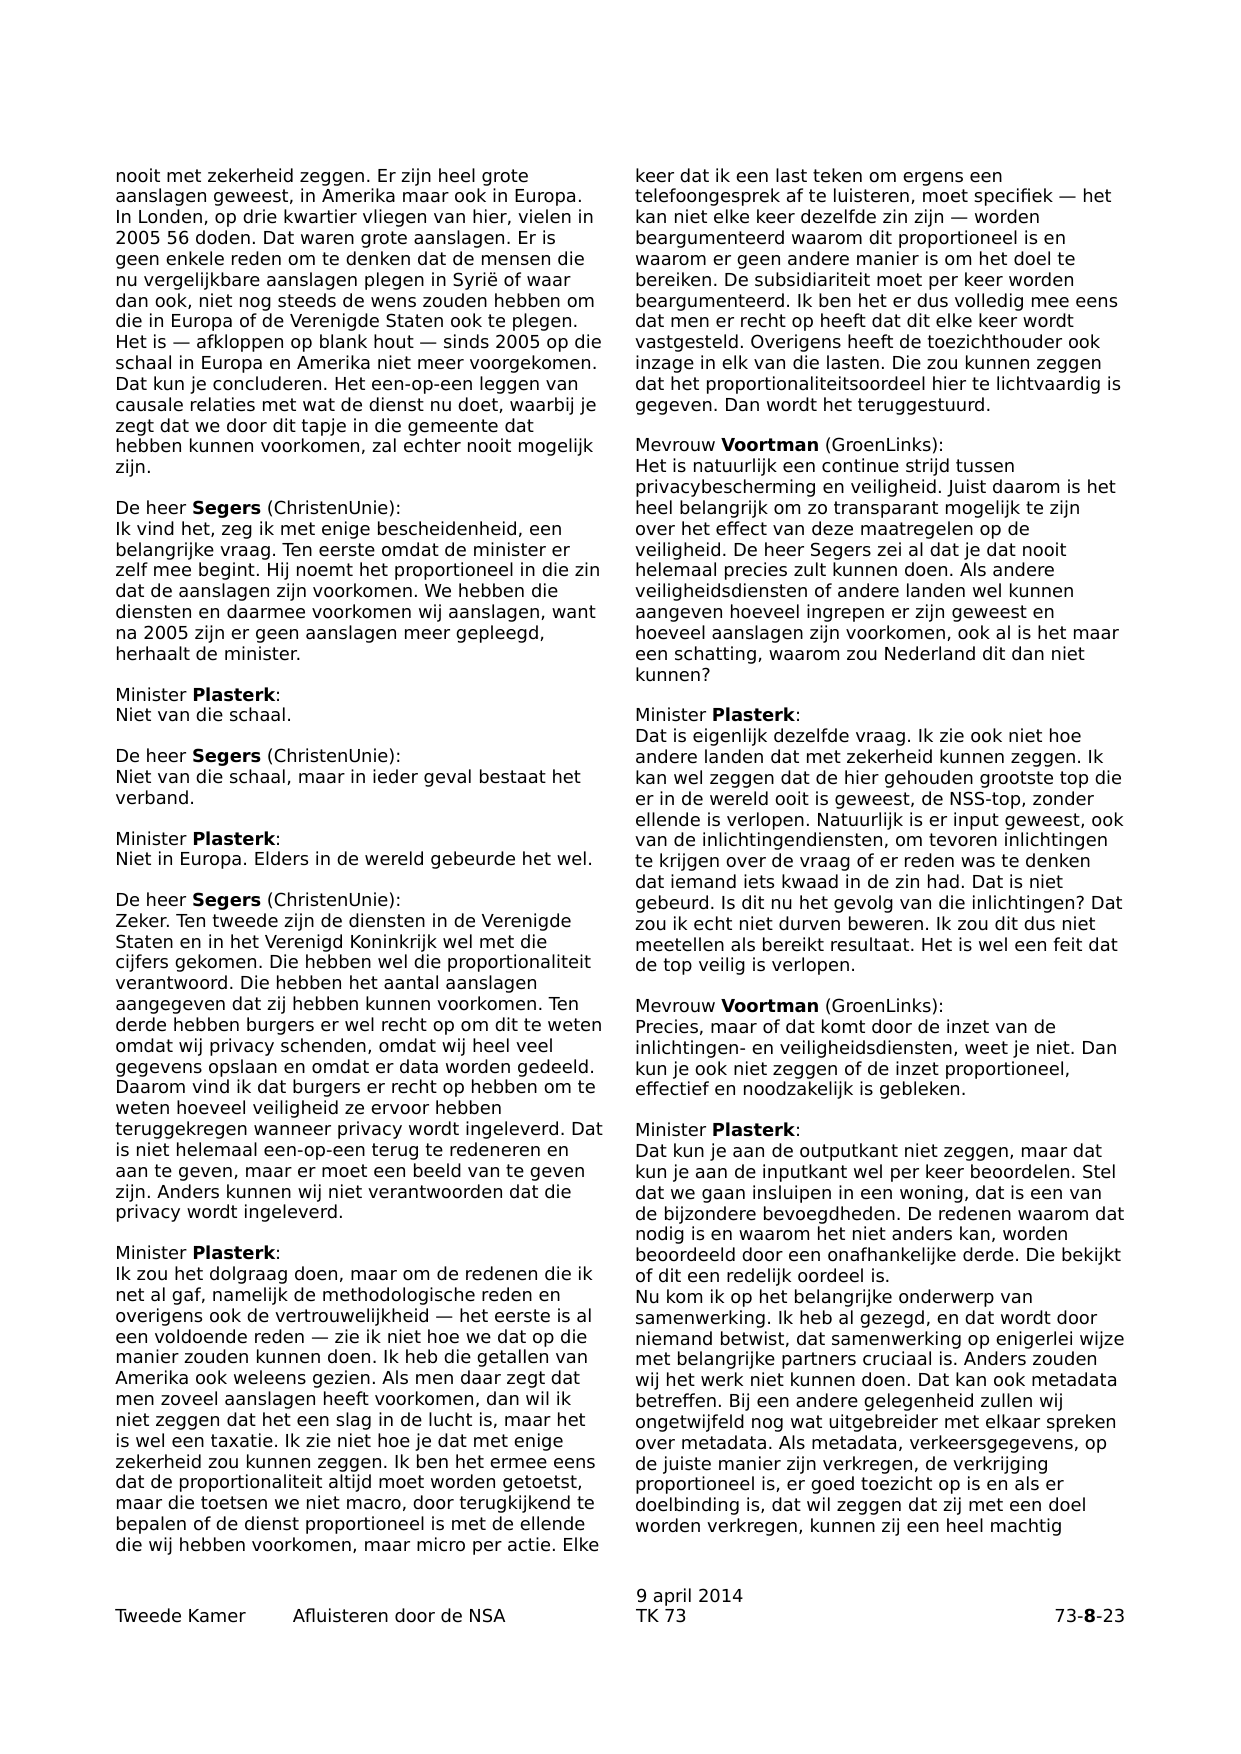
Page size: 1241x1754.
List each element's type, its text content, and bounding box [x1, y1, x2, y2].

text Nu kom ik op het belangrijke onderwerp van samenwerking. Ik heb al gezegd, en dat wordt door niemand betwist, dat samenwerking op enigerlei wijze met belangrijke partners cruciaal is. Anders zouden wij het werk niet kunnen doen. Dat kan ook metadata betreffen. Bij een andere gelegenheid zullen wij ongetwijfeld nog wat uitgebreider met elkaar spreken over metadata. Als metadata, verkeersgegevens, op de juiste manier zijn verkregen, de verkrijging proportioneel is, er goed toezicht op is en als er doelbinding is, dat wil zeggen dat zij met een doel worden verkregen, kunnen zij een heel machtig [635, 1287, 1125, 1537]
text Dat kun je aan de outputkant niet zeggen, maar dat kun je aan de inputkant wel per keer beoordelen. Stel dat we gaan insluipen in een woning, dat is een van de bijzondere bevoegdheden. De redenen waarom dat nodig is en waarom het niet anders kan, worden beoordeeld door een onafhankelijke derde. Die bekijkt of dit een redelijk oordeel is. [635, 1141, 1125, 1287]
text Dat is eigenlijk dezelfde vraag. Ik zie ook niet hoe andere landen dat met zekerheid kunnen zeggen. Ik kan wel zeggen dat de hier gehouden grootste top die er in de wereld ooit is geweest, de NSS-top, zonder ellende is verlopen. Natuurlijk is er input geweest, ook van de inlichtingendiensten, om tevoren inlichtingen te krijgen over de vraag of er reden was te denken dat iemand iets kwaad in de zin had. Dat is niet gebeurd. Is dit nu het gevolg van die inlichtingen? Dat zou ik echt niet durven beweren. Ik zou dit dus niet meetellen als bereikt resultaat. Het is wel een feit dat de top veilig is verlopen. [635, 726, 1125, 976]
text Niet in Europa. Elders in de wereld gebeurde het wel. [115, 849, 605, 870]
text Het is natuurlijk een continue strijd tussen privacybescherming en veiligheid. Juist daarom is het heel belangrijk om zo transparant mogelijk te zijn over het effect van deze maatregelen op de veiligheid. De heer Segers zei al dat je dat nooit helemaal precies zult kunnen doen. Als andere veiligheidsdiensten of andere landen wel kunnen aangeven hoeveel ingrepen er zijn geweest en hoeveel aanslagen zijn voorkomen, ook al is het maar een schatting, waarom zou Nederland dit dan niet kunnen? [635, 456, 1125, 685]
text De heer Segers (ChristenUnie): [115, 746, 605, 767]
text Zeker. Ten tweede zijn de diensten in de Verenigde Staten en in het Verenigd Koninkrijk wel met die cijfers gekomen. Die hebben wel die proportionaliteit verantwoord. Die hebben het aantal aanslagen aangegeven dat zij hebben kunnen voorkomen. Ten derde hebben burgers er wel recht op om dit te weten omdat wij privacy schenden, omdat wij heel veel gegevens opslaan en omdat er data worden gedeeld. Daarom vind ik dat burgers er recht op hebben om te weten hoeveel veiligheid ze ervoor hebben teruggekregen wanneer privacy wordt ingeleverd. Dat is niet helemaal een-op-een terug te redeneren en aan te geven, maar er moet een beeld van te geven zijn. Anders kunnen wij niet verantwoorden dat die privacy wordt ingeleverd. [115, 911, 605, 1223]
text keer dat ik een last teken om ergens een telefoongesprek af te luisteren, moet specifiek — het kan niet elke keer dezelfde zin zijn — worden beargumenteerd waarom dit proportioneel is en waarom er geen andere manier is om het doel te bereiken. De subsidiariteit moet per keer worden beargumenteerd. Ik ben het er dus volledig mee eens dat men er recht op heeft dat dit elke keer wordt vastgesteld. Overigens heeft de toezichthouder ook inzage in elk van die lasten. Die zou kunnen zeggen dat het proportionaliteitsoordeel hier te lichtvaardig is gegeven. Dan wordt het teruggestuurd. [635, 165, 1125, 415]
text De heer Segers (ChristenUnie): [115, 890, 605, 911]
text Mevrouw Voortman (GroenLinks): [635, 435, 1125, 456]
text Mevrouw Voortman (GroenLinks): [635, 996, 1125, 1017]
text Minister Plasterk: [115, 684, 605, 705]
text Niet van die schaal, maar in ieder geval bestaat het verband. [115, 767, 605, 808]
text Minister Plasterk: [635, 705, 1125, 726]
text Precies, maar of dat komt door de inzet van de inlichtingen- en veiligheidsdiensten, weet je niet. Dan kun je ook niet zeggen of de inzet proportioneel, effectief en noodzakelijk is gebleken. [635, 1017, 1125, 1100]
text Ik zou het dolgraag doen, maar om de redenen die ik net al gaf, namelijk de methodologische reden en overigens ook de vertrouwelijkheid — het eerste is al een voldoende reden — zie ik niet hoe we dat op die manier zouden kunnen doen. Ik heb die getallen van Amerika ook weleens gezien. Als men daar zegt dat men zoveel aanslagen heeft voorkomen, dan wil ik niet zeggen dat het een slag in de lucht is, maar het is wel een taxatie. Ik zie niet hoe je dat met enige zekerheid zou kunnen zeggen. Ik ben het ermee eens dat de proportionaliteit altijd moet worden getoetst, maar die toetsen we niet macro, door terugkijkend te bepalen of de dienst proportioneel is met de ellende die wij hebben voorkomen, maar micro per actie. Elke [115, 1264, 605, 1556]
text De heer Segers (ChristenUnie): [115, 498, 605, 518]
text Minister Plasterk: [115, 1243, 605, 1264]
text nooit met zekerheid zeggen. Er zijn heel grote aanslagen geweest, in Amerika maar ook in Europa. In Londen, op drie kwartier vliegen van hier, vielen in 2005 56 doden. Dat waren grote aanslagen. Er is geen enkele reden om te denken dat de mensen die nu vergelijkbare aanslagen plegen in Syrië of waar dan ook, niet nog steeds de wens zouden hebben om die in Europa of de Verenigde Staten ook te plegen. Het is — afkloppen op blank hout — sinds 2005 op die schaal in Europa en Amerika niet meer voorgekomen. Dat kun je concluderen. Het een-op-een leggen van causale relaties met wat de dienst nu doet, waarbij je zegt dat we door dit tapje in die gemeente dat hebben kunnen voorkomen, zal echter nooit mogelijk zijn. [115, 165, 605, 478]
text Niet van die schaal. [115, 705, 605, 726]
text Minister Plasterk: [115, 828, 605, 849]
text Minister Plasterk: [635, 1120, 1125, 1141]
text Ik vind het, zeg ik met enige bescheidenheid, een belangrijke vraag. Ten eerste omdat de minister er zelf mee begint. Hij noemt het proportioneel in die zin dat de aanslagen zijn voorkomen. We hebben die diensten en daarmee voorkomen wij aanslagen, want na 2005 zijn er geen aanslagen meer gepleegd, herhaalt de minister. [115, 518, 605, 664]
